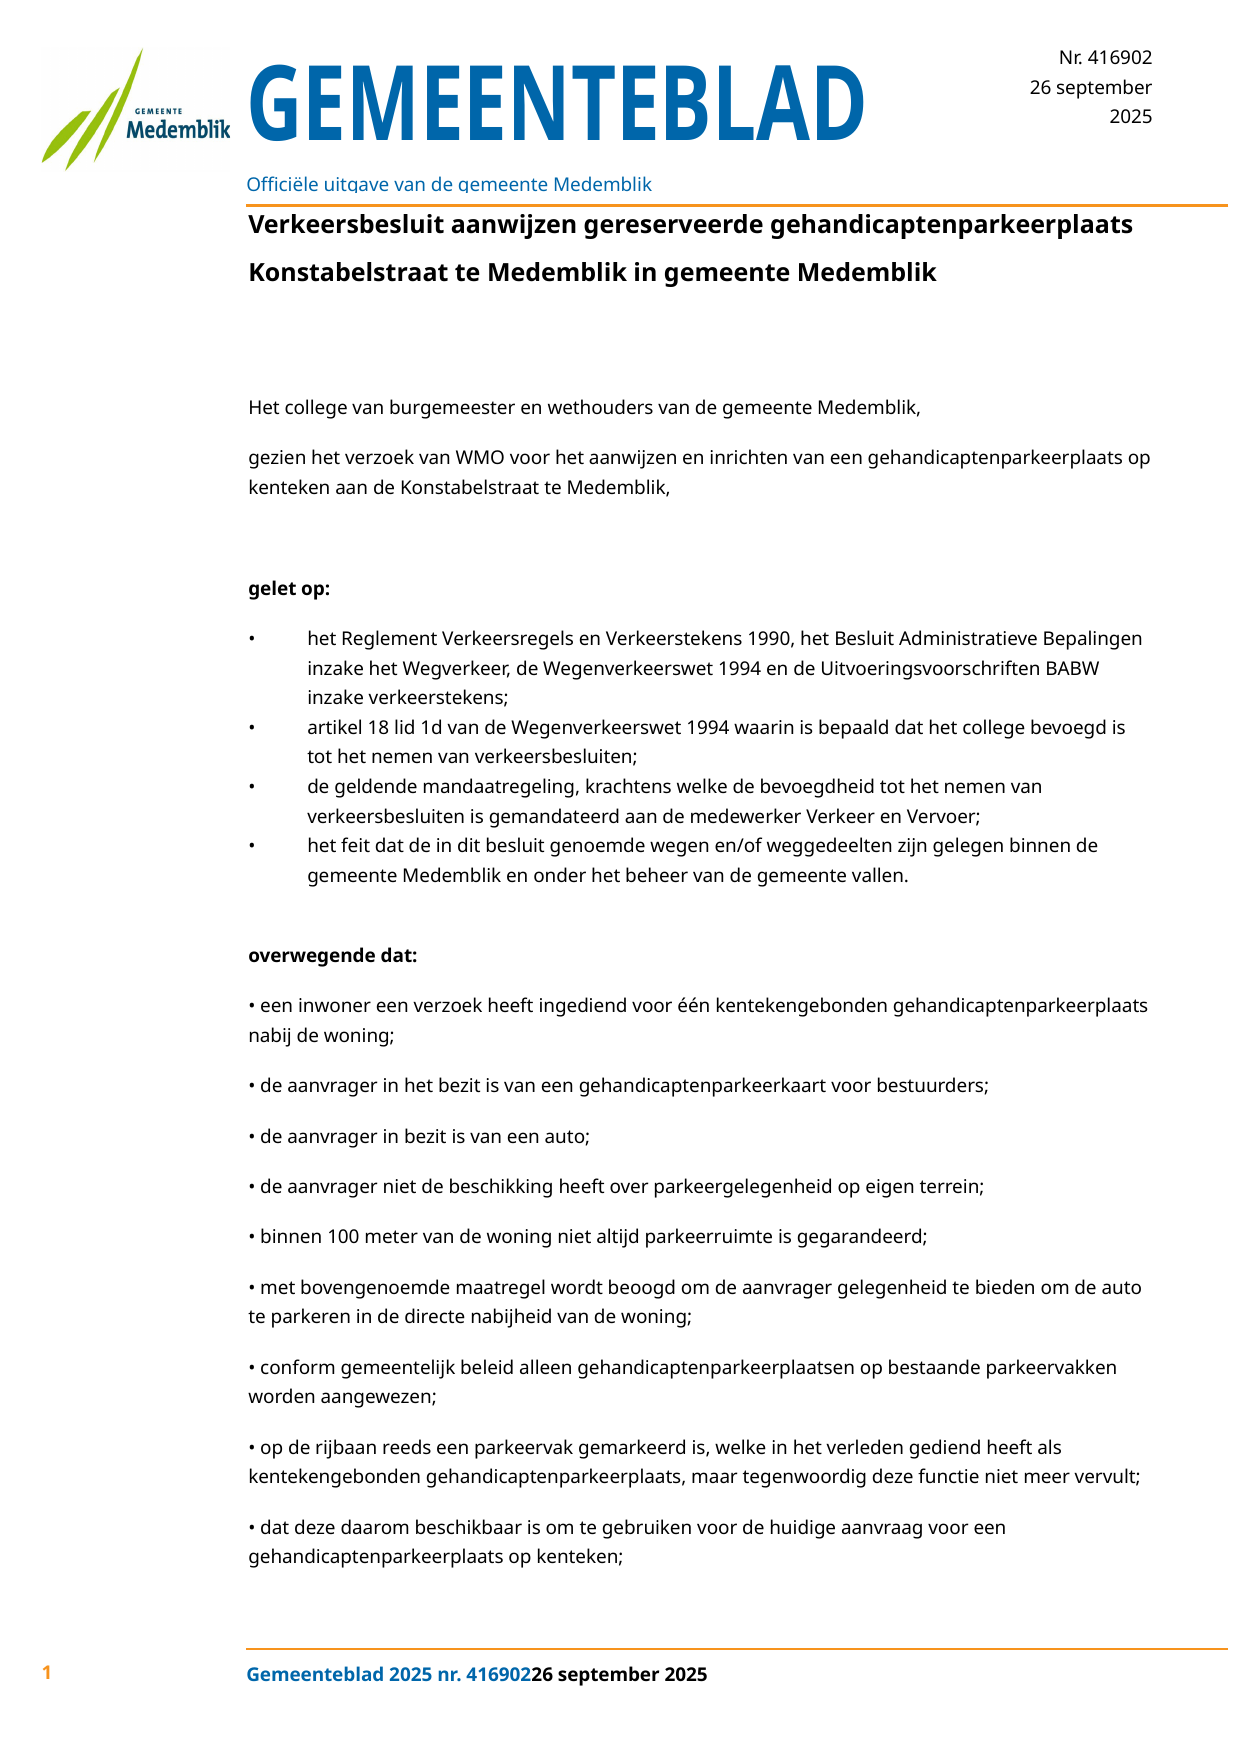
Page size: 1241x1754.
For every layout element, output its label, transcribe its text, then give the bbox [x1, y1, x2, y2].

list artikel 18 lid 1d van de Wegenverkeerswet 1994 waarin is bepaald dat het college bevoegd is tot het nemen van verkeersbesluiten; [248, 714, 1152, 769]
text Verkeersbesluit aanwijzen gereserveerde gehandicaptenparkeerplaats Konstabelstraat te Medemblik in gemeente Medemblik [248, 207, 1152, 288]
picture [41, 47, 231, 172]
text gezien het verzoek van WMO voor het aanwijzen en inrichten van een gehandicaptenparkeerplaats op kenteken aan de Konstabelstraat te Medemblik, [248, 444, 1152, 500]
text • dat deze daarom beschikbaar is om te gebruiken voor de huidige aanvraag voor een gehandicaptenparkeerplaats op kenteken; [248, 1514, 1152, 1569]
text gelet op: [248, 575, 1152, 601]
text • een inwoner een verzoek heeft ingediend voor één kentekengebonden gehandicaptenparkeerplaats nabij de woning; [248, 992, 1152, 1048]
list het feit dat de in dit besluit genoemde wegen en/of weggedeelten zijn gelegen binnen de gemeente Medemblik en onder het beheer van de gemeente vallen. [248, 832, 1152, 888]
text • op de rijbaan reeds een parkeervak gemarkeerd is, welke in het verleden gediend heeft als kentekengebonden gehandicaptenparkeerplaats, maar tegenwoordig deze functie niet meer vervult; [248, 1434, 1152, 1489]
text • binnen 100 meter van de woning niet altijd parkeerruimte is gegarandeerd; [248, 1224, 1152, 1249]
text • conform gemeentelijk beleid alleen gehandicaptenparkeerplaatsen op bestaande parkeervakken worden aangewezen; [248, 1354, 1152, 1409]
text Het college van burgemeester en wethouders van de gemeente Medemblik, [248, 394, 1152, 420]
text • de aanvrager in het bezit is van een gehandicaptenparkeerkaart voor bestuurders; [248, 1072, 1152, 1098]
list de geldende mandaatregeling, krachtens welke de bevoegdheid tot het nemen van verkeersbesluiten is gemandateerd aan de medewerker Verkeer en Vervoer; [248, 773, 1152, 828]
text • de aanvrager in bezit is van een auto; [248, 1123, 1152, 1148]
list het Reglement Verkeersregels en Verkeerstekens 1990, het Besluit Administratieve Bepalingen inzake het Wegverkeer, de Wegenverkeerswet 1994 en de Uitvoeringsvoorschriften BABW inzake verkeerstekens; [248, 625, 1152, 710]
text • de aanvrager niet de beschikking heeft over parkeergelegenheid op eigen terrein; [248, 1173, 1152, 1199]
text • met bovengenoemde maatregel wordt beoogd om de aanvrager gelegenheid te bieden om de auto te parkeren in de directe nabijheid van de woning; [248, 1274, 1152, 1329]
text overwegende dat: [248, 942, 1152, 968]
